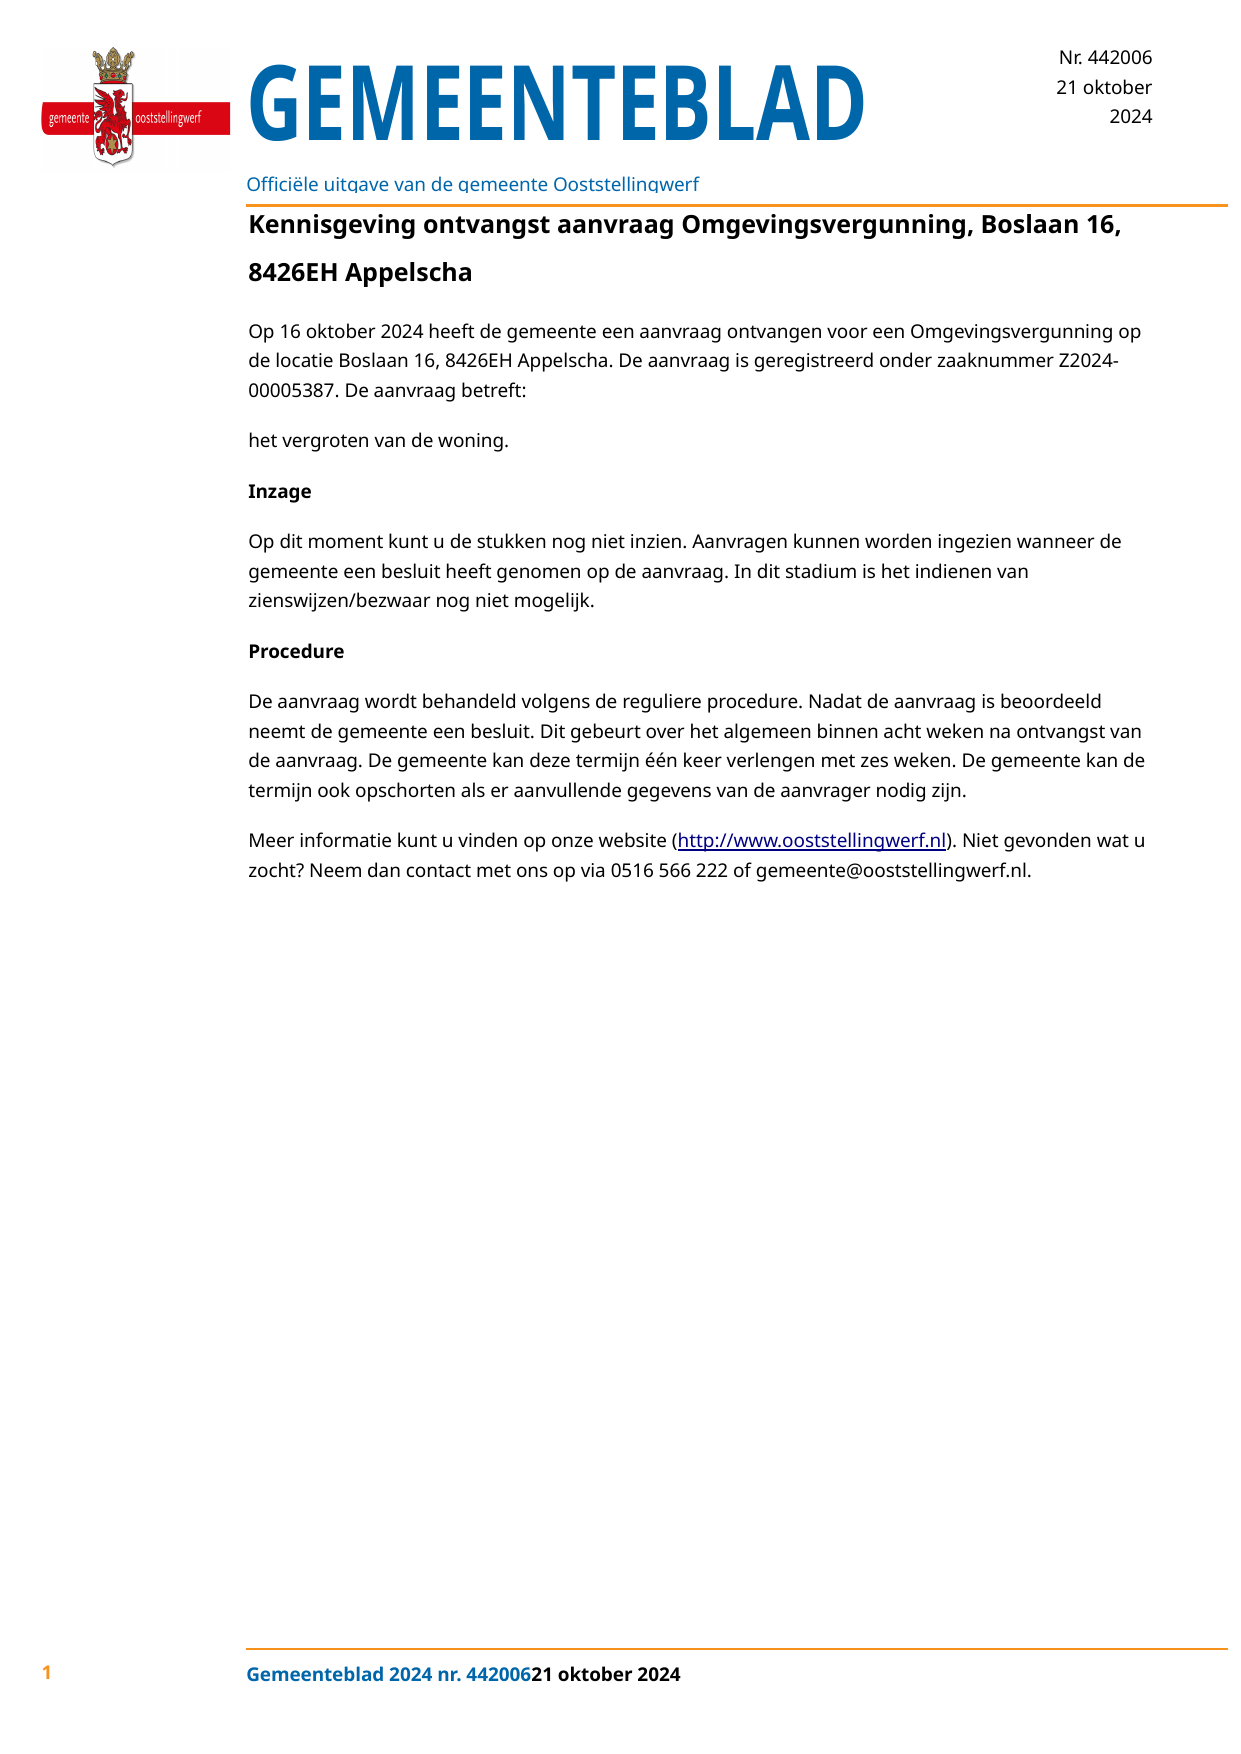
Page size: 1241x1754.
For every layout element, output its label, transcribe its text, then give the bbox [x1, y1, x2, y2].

text Meer informatie kunt u vinden op onze website (http://www.ooststellingwerf.nl). Niet gevonden wat u zocht? Neem dan contact met ons op via 0516 566 222 of gemeente@ooststellingwerf.nl. [248, 827, 1152, 883]
picture [41, 47, 231, 172]
text het vergroten van de woning. [248, 427, 1152, 453]
text De aanvraag wordt behandeld volgens de reguliere procedure. Nadat de aanvraag is beoordeeld neemt de gemeente een besluit. Dit gebeurt over het algemeen binnen acht weken na ontvangst van de aanvraag. De gemeente kan deze termijn één keer verlengen met zes weken. De gemeente kan de termijn ook opschorten als er aanvullende gegevens van de aanvrager nodig zijn. [248, 688, 1152, 803]
text Op 16 oktober 2024 heeft de gemeente een aanvraag ontvangen voor een Omgevingsvergunning op de locatie Boslaan 16, 8426EH Appelscha. De aanvraag is geregistreerd onder zaaknummer Z2024-00005387. De aanvraag betreft: [248, 318, 1152, 403]
text Inzage [248, 478, 1152, 504]
text Procedure [248, 638, 1152, 664]
text Op dit moment kunt u de stukken nog niet inzien. Aanvragen kunnen worden ingezien wanneer de gemeente een besluit heeft genomen op de aanvraag. In dit stadium is het indienen van zienswijzen/bezwaar nog niet mogelijk. [248, 528, 1152, 613]
text Kennisgeving ontvangst aanvraag Omgevingsvergunning, Boslaan 16, 8426EH Appelscha [248, 207, 1152, 288]
